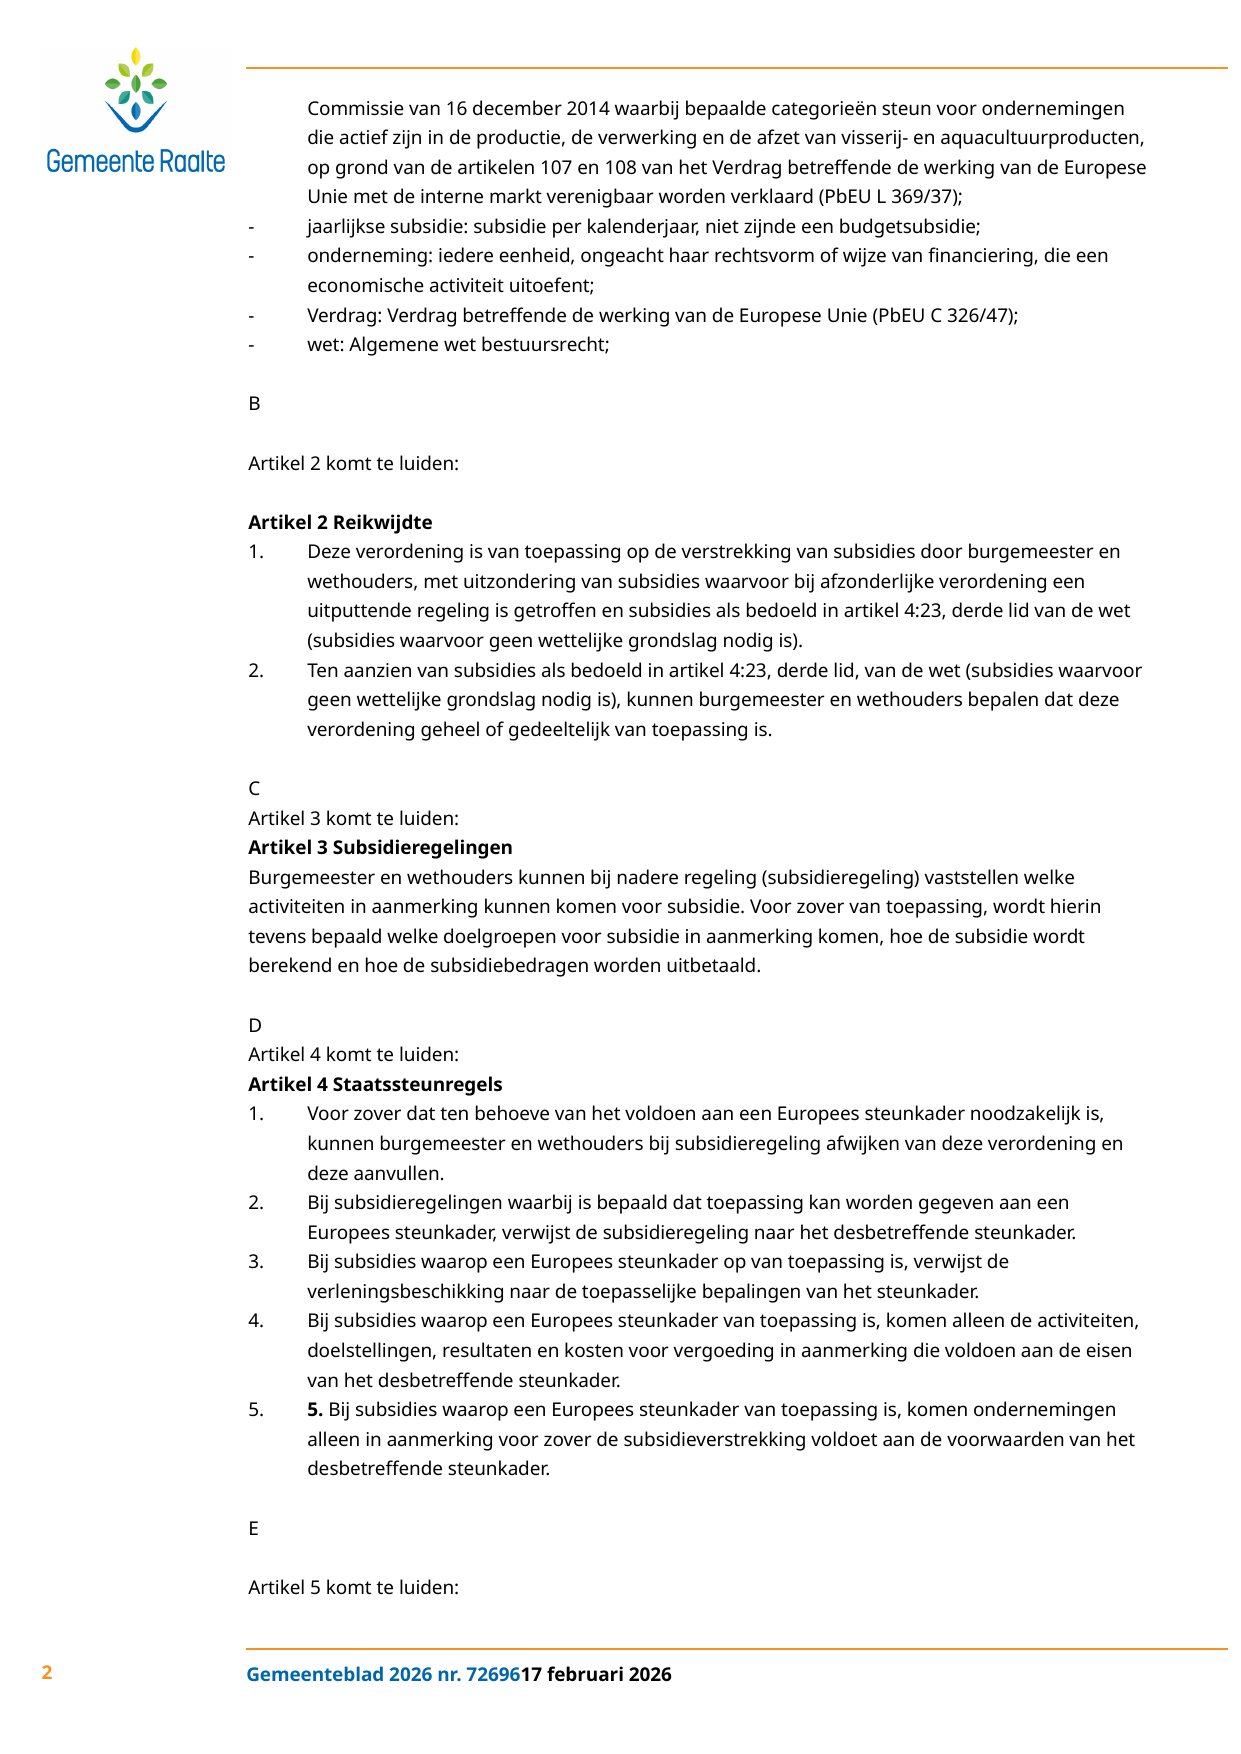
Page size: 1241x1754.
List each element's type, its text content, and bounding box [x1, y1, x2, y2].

text Artikel 5 komt te luiden: [248, 1574, 1152, 1600]
text Burgemeester en wethouders kunnen bij nadere regeling (subsidieregeling) vaststellen welke activiteiten in aanmerking kunnen komen voor subsidie. Voor zover van toepassing, wordt hierin tevens bepaald welke doelgroepen voor subsidie in aanmerking komen, hoe de subsidie wordt berekend en hoe de subsidiebedragen worden uitbetaald. [248, 864, 1152, 978]
text B [248, 391, 1152, 416]
list Bij subsidieregelingen waarbij is bepaald dat toepassing kan worden gegeven aan een Europees steunkader, verwijst de subsidieregeling naar het desbetreffende steunkader. [248, 1189, 1152, 1245]
list Voor zover dat ten behoeve van het voldoen aan een Europees steunkader noodzakelijk is, kunnen burgemeester en wethouders bij subsidieregeling afwijken van deze verordening en deze aanvullen. [248, 1101, 1152, 1186]
text Artikel 4 komt te luiden: [248, 1041, 1152, 1067]
text Artikel 2 Reikwijdte [248, 509, 1152, 535]
text Artikel 4 Staatssteunregels [248, 1071, 1152, 1097]
list Ten aanzien van subsidies als bedoeld in artikel 4:23, derde lid, van de wet (subsidies waarvoor geen wettelijke grondslag nodig is), kunnen burgemeester en wethouders bepalen dat deze verordening geheel of gedeeltelijk van toepassing is. [248, 657, 1152, 742]
text C [248, 775, 1152, 801]
picture [41, 47, 231, 172]
list Bij subsidies waarop een Europees steunkader op van toepassing is, verwijst de verleningsbeschikking naar de toepasselijke bepalingen van het steunkader. [248, 1248, 1152, 1304]
list Deze verordening is van toepassing op de verstrekking van subsidies door burgemeester en wethouders, met uitzondering van subsidies waarvoor bij afzonderlijke verordening een uitputtende regeling is getroffen en subsidies als bedoeld in artikel 4:23, derde lid van de wet (subsidies waarvoor geen wettelijke grondslag nodig is). [248, 538, 1152, 653]
text E [248, 1515, 1152, 1541]
list jaarlijkse subsidie: subsidie per kalenderjaar, niet zijnde een budgetsubsidie; [248, 213, 1152, 239]
text Artikel 3 komt te luiden: [248, 805, 1152, 831]
list Commissie van 16 december 2014 waarbij bepaalde categorieën steun voor ondernemingen die actief zijn in de productie, de verwerking en de afzet van visserij- en aquacultuurproducten, op grond van de artikelen 107 en 108 van het Verdrag betreffende de werking van de Europese Unie met de interne markt verenigbaar worden verklaard (PbEU L 369/37); [248, 95, 1152, 209]
text Artikel 3 Subsidieregelingen [248, 834, 1152, 860]
list wet: Algemene wet bestuursrecht; [248, 331, 1152, 357]
list Verdrag: Verdrag betreffende de werking van de Europese Unie (PbEU C 326/47); [248, 302, 1152, 328]
list 5. Bij subsidies waarop een Europees steunkader van toepassing is, komen ondernemingen alleen in aanmerking voor zover de subsidieverstrekking voldoet aan de voorwaarden van het desbetreffende steunkader. [248, 1396, 1152, 1481]
list Bij subsidies waarop een Europees steunkader van toepassing is, komen alleen de activiteiten, doelstellingen, resultaten en kosten voor vergoeding in aanmerking die voldoen aan de eisen van het desbetreffende steunkader. [248, 1308, 1152, 1393]
text D [248, 1012, 1152, 1038]
list onderneming: iedere eenheid, ongeacht haar rechtsvorm of wijze van financiering, die een economische activiteit uitoefent; [248, 243, 1152, 298]
text Artikel 2 komt te luiden: [248, 450, 1152, 476]
